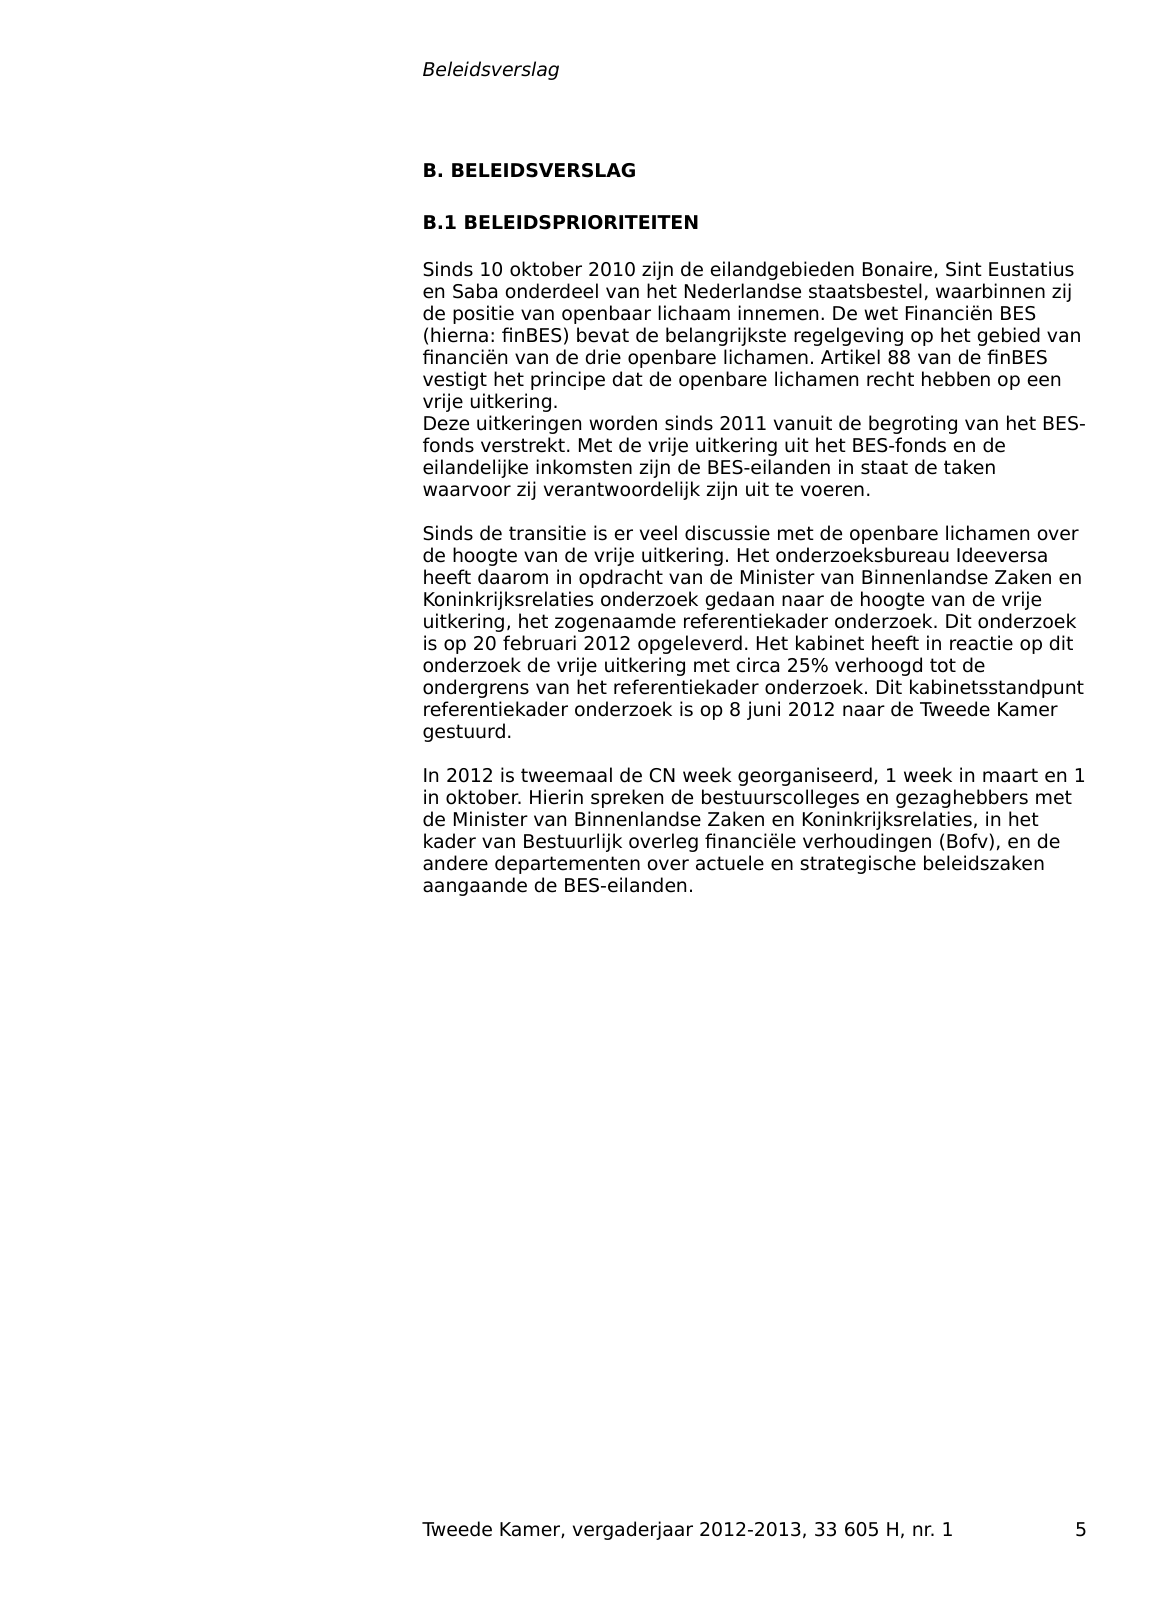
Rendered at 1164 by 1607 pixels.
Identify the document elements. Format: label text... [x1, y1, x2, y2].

text Sinds de transitie is er veel discussie met de openbare lichamen over de hoogte van de vrije uitkering. Het onderzoeksbureau Ideeversa heeft daarom in opdracht van de Minister van Binnenlandse Zaken en Koninkrijksrelaties onderzoek gedaan naar de hoogte van de vrije uitkering, het zogenaamde referentiekader onderzoek. Dit onderzoek is op 20 februari 2012 opgeleverd. Het kabinet heeft in reactie op dit onderzoek de vrije uitkering met circa 25% verhoogd tot de ondergrens van het referentiekader onderzoek. Dit kabinetsstandpunt referentiekader onderzoek is op 8 juni 2012 naar de Tweede Kamer gestuurd. [422, 523, 1087, 743]
text Deze uitkeringen worden sinds 2011 vanuit de begroting van het BES-fonds verstrekt. Met de vrije uitkering uit het BES-fonds en de eilandelijke inkomsten zijn de BES-eilanden in staat de taken waarvoor zij verantwoordelijk zijn uit te voeren. [422, 413, 1087, 501]
subtitle B. BELEIDSVERSLAG [422, 160, 1087, 182]
text Sinds 10 oktober 2010 zijn de eilandgebieden Bonaire, Sint Eustatius en Saba onderdeel van het Nederlandse staatsbestel, waarbinnen zij de positie van openbaar lichaam innemen. De wet Financiën BES (hierna: finBES) bevat de belangrijkste regelgeving op het gebied van financiën van de drie openbare lichamen. Artikel 88 van de finBES vestigt het principe dat de openbare lichamen recht hebben op een vrije uitkering. [422, 259, 1087, 413]
subtitle B.1 BELEIDSPRIORITEITEN [422, 212, 1087, 234]
text In 2012 is tweemaal de CN week georganiseerd, 1 week in maart en 1 in oktober. Hierin spreken de bestuurscolleges en gezaghebbers met de Minister van Binnenlandse Zaken en Koninkrijksrelaties, in het kader van Bestuurlijk overleg financiële verhoudingen (Bofv), en de andere departementen over actuele en strategische beleidszaken aangaande de BES-eilanden. [422, 765, 1087, 897]
